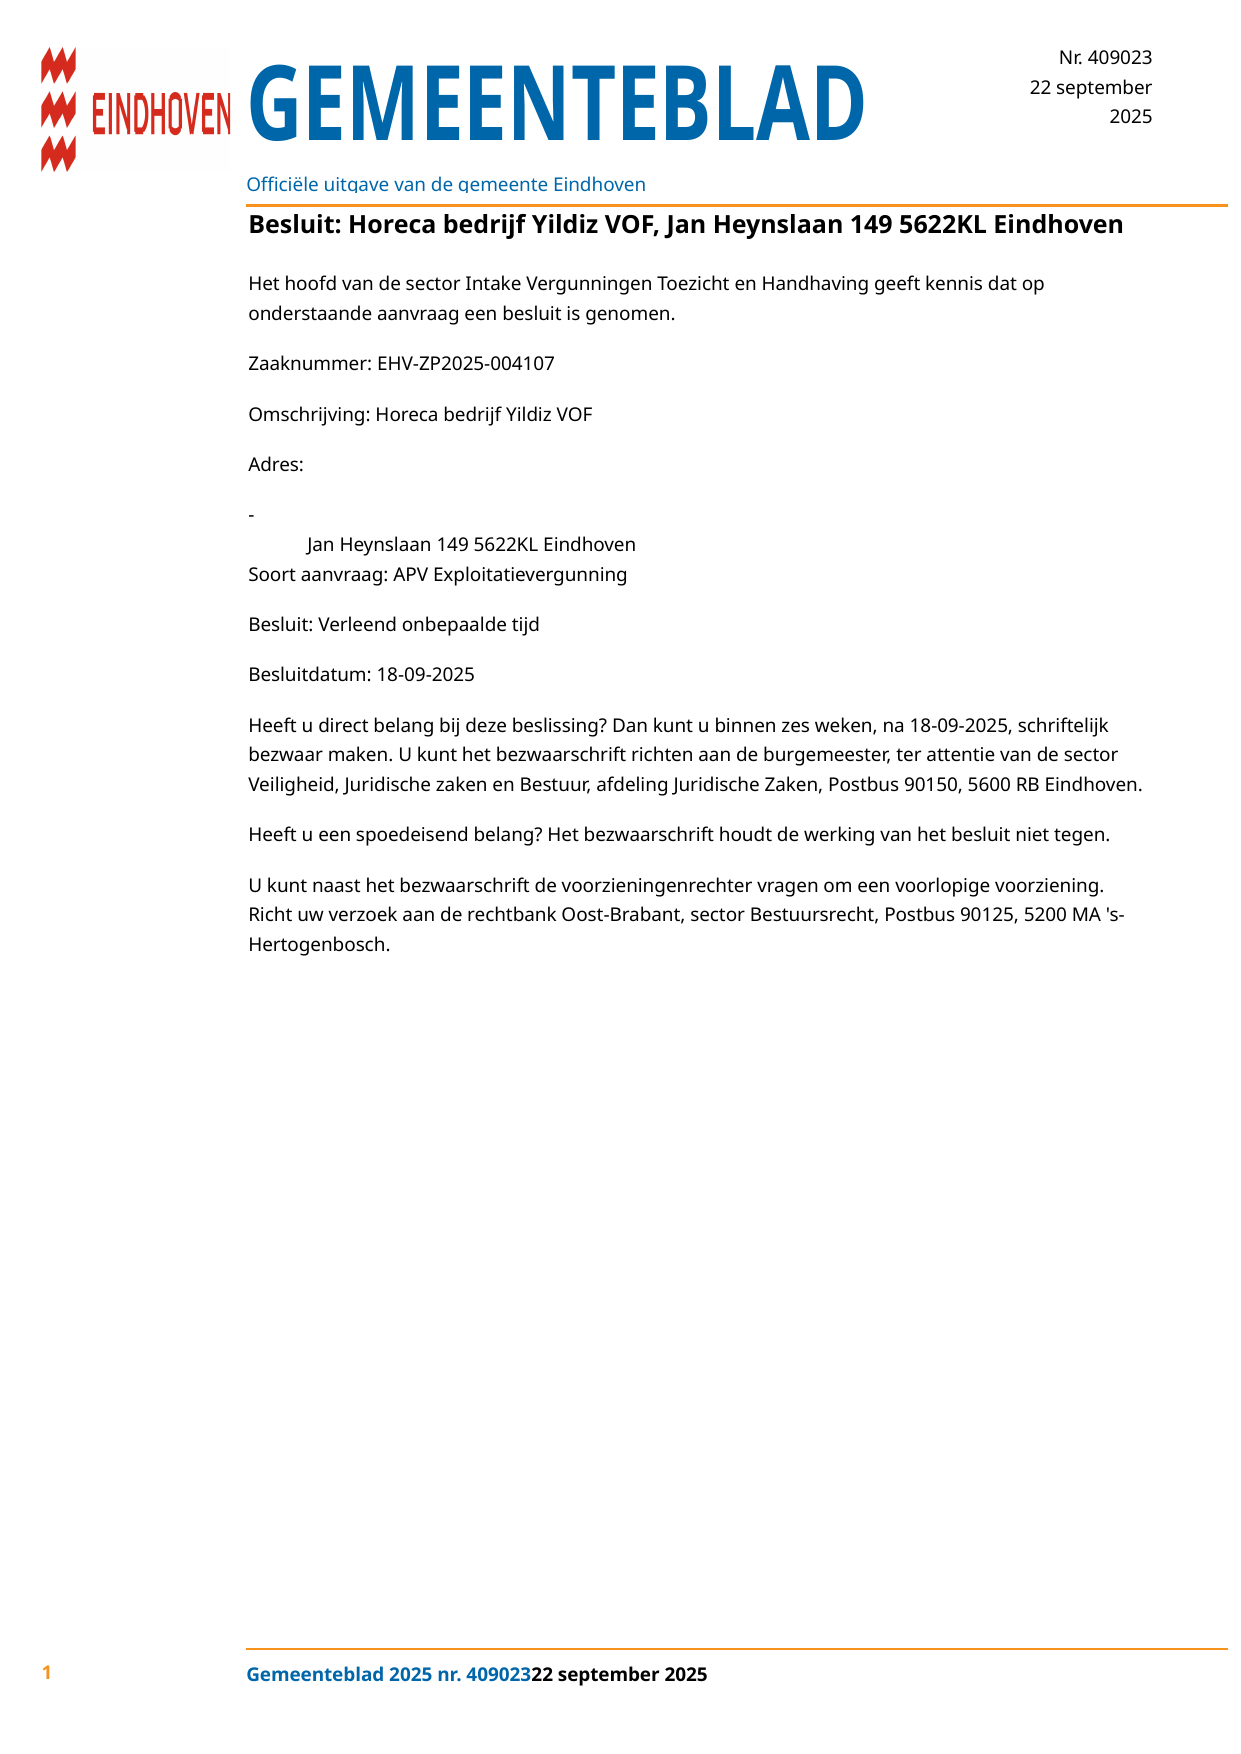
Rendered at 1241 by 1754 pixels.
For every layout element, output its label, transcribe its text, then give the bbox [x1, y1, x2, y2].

text U kunt naast het bezwaarschrift de voorzieningenrechter vragen om een voorlopige voorziening. Richt uw verzoek aan de rechtbank Oost-Brabant, sector Bestuursrecht, Postbus 90125, 5200 MA 's-Hertogenbosch. [248, 872, 1152, 957]
text Heeft u direct belang bij deze beslissing? Dan kunt u binnen zes weken, na 18-09-2025, schriftelijk bezwaar maken. U kunt het bezwaarschrift richten aan de burgemeester, ter attentie van de sector Veiligheid, Juridische zaken en Bestuur, afdeling Juridische Zaken, Postbus 90150, 5600 RB Eindhoven. [248, 712, 1152, 797]
text Omschrijving: Horeca bedrijf Yildiz VOF [248, 401, 1152, 426]
text Zaaknummer: EHV-ZP2025-004107 [248, 350, 1152, 376]
text Soort aanvraag: APV Exploitatievergunning [248, 561, 1152, 586]
text Heeft u een spoedeisend belang? Het bezwaarschrift houdt de werking van het besluit niet tegen. [248, 822, 1152, 847]
text Het hoofd van de sector Intake Vergunningen Toezicht en Handhaving geeft kennis dat op onderstaande aanvraag een besluit is genomen. [248, 270, 1152, 326]
text Besluitdatum: 18-09-2025 [248, 662, 1152, 687]
picture [41, 47, 231, 172]
text Besluit: Horeca bedrijf Yildiz VOF, Jan Heynslaan 149 5622KL Eindhoven [248, 207, 1152, 241]
list Jan Heynslaan 149 5622KL Eindhoven [248, 531, 1152, 557]
text Besluit: Verleend onbepaalde tijd [248, 611, 1152, 637]
text Adres: [248, 451, 1152, 477]
